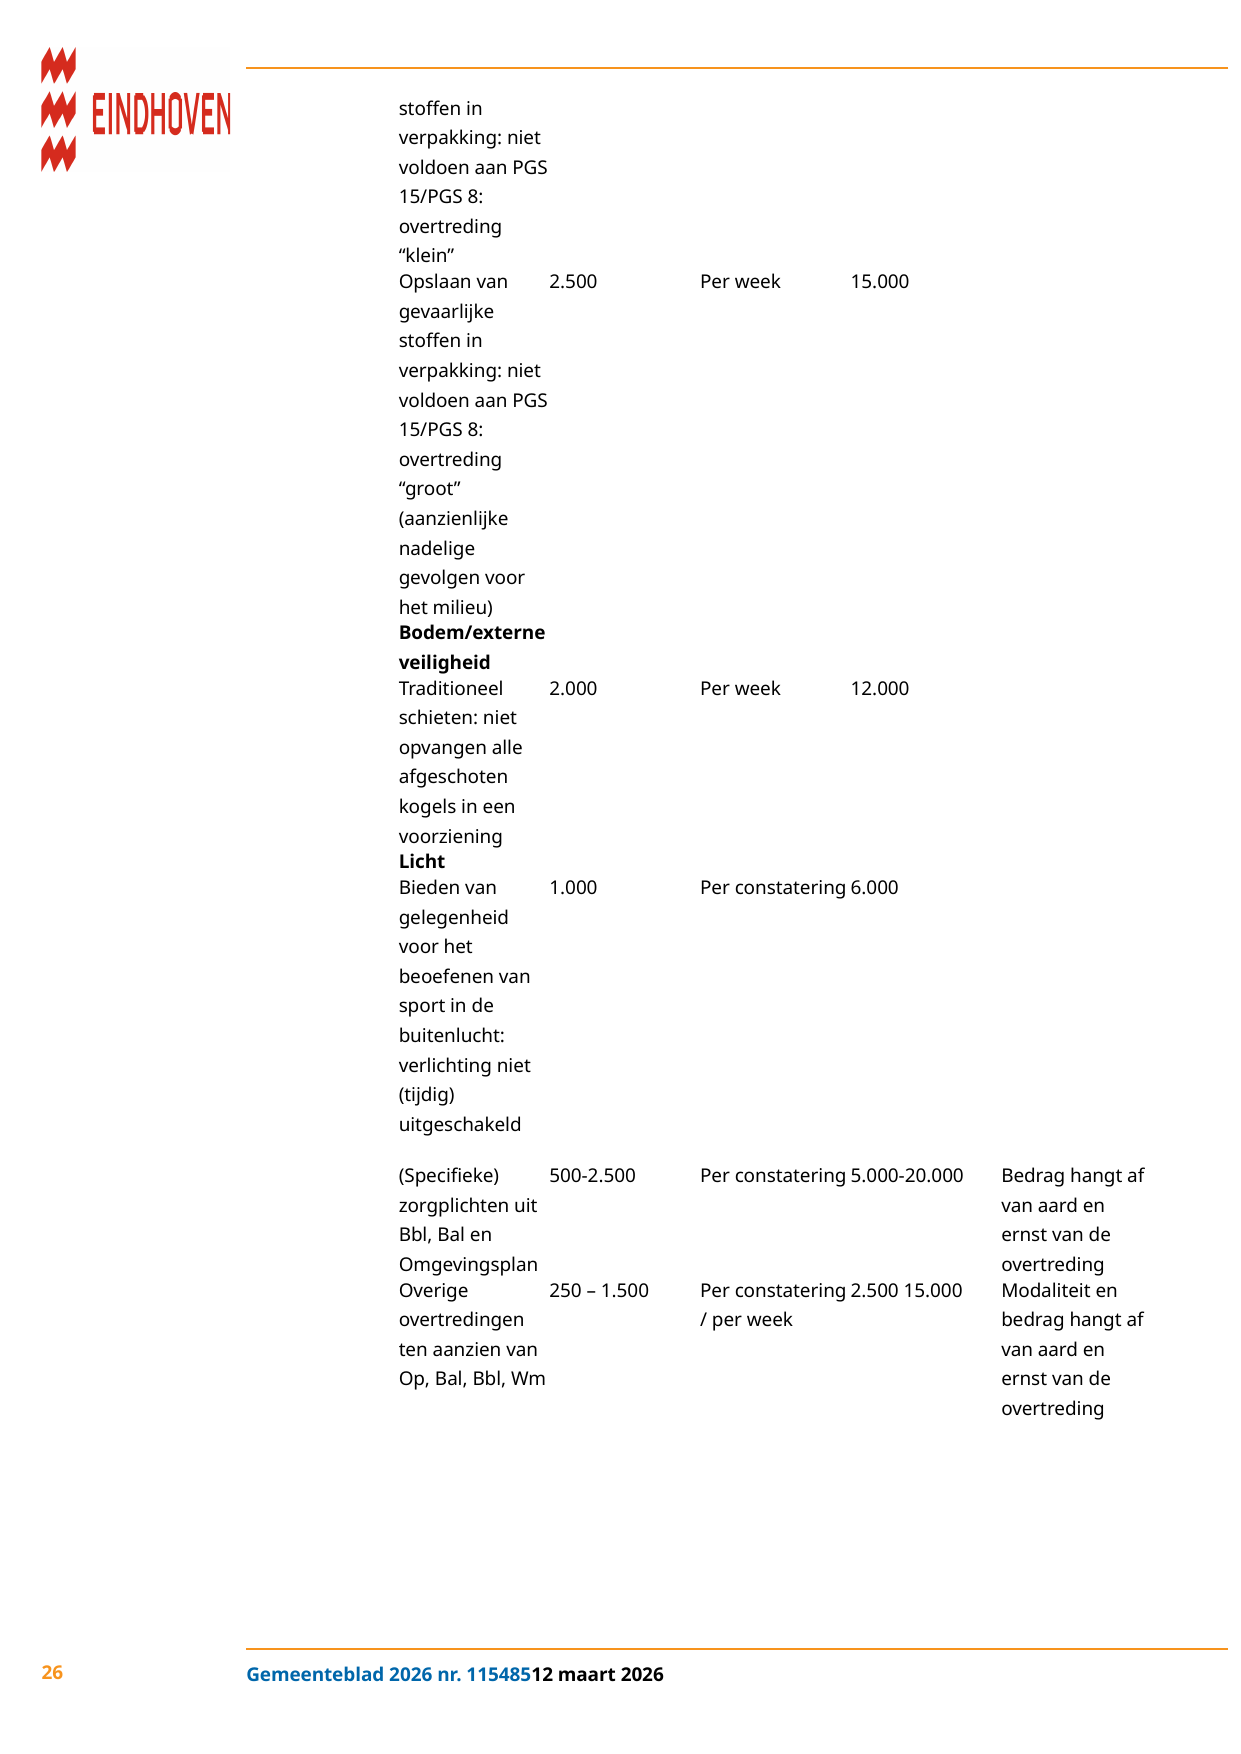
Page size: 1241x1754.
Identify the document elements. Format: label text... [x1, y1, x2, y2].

table_cell [1001, 620, 1152, 675]
picture [41, 47, 231, 172]
table_cell [549, 1137, 700, 1162]
table_cell 12.000 [850, 675, 1001, 848]
table_cell Overige overtredingen ten aanzien van Op, Bal, Bbl, Wm [399, 1277, 549, 1421]
table_cell 1.000 [549, 874, 700, 1137]
table_cell [850, 1137, 1001, 1162]
table_cell stoffen in verpakking: niet voldoen aan PGS 15/PGS 8: overtreding “klein” [399, 95, 549, 268]
table_cell [549, 849, 700, 874]
table_cell Per constatering [700, 1163, 850, 1277]
table_cell 2.500 [549, 269, 700, 619]
table_cell [700, 1137, 850, 1162]
table_cell [248, 620, 398, 675]
table_cell [248, 269, 398, 619]
table_cell Bodem/externe veiligheid [399, 620, 549, 675]
table_cell Bieden van gelegenheid voor het beoefenen van sport in de buitenlucht: verlichting niet (tijdig) uitgeschakeld [399, 874, 549, 1137]
table_cell 2.500 15.000 [850, 1277, 1001, 1421]
table_cell Traditioneel schieten: niet opvangen alle afgeschoten kogels in een voorziening [399, 675, 549, 848]
table_cell 500-2.500 [549, 1163, 700, 1277]
table_cell [549, 95, 700, 268]
table_cell [549, 620, 700, 675]
table_cell 15.000 [850, 269, 1001, 619]
table_cell Per constatering / per week [700, 1277, 850, 1421]
table_cell 250 – 1.500 [549, 1277, 700, 1421]
table_cell (Specifieke) zorgplichten uit Bbl, Bal en Omgevingsplan [399, 1163, 549, 1277]
table_cell [1001, 1137, 1152, 1162]
table_cell [248, 675, 398, 848]
table_cell [1001, 849, 1152, 874]
table_cell 5.000-20.000 [850, 1163, 1001, 1277]
table_cell [1001, 675, 1152, 848]
table_cell [1001, 95, 1152, 268]
table_cell 2.000 [549, 675, 700, 848]
table_cell [399, 1137, 549, 1162]
table_cell [850, 849, 1001, 874]
table_cell [700, 620, 850, 675]
table_cell [248, 874, 398, 1137]
table_cell Modaliteit en bedrag hangt af van aard en ernst van de overtreding [1001, 1277, 1152, 1421]
table_cell [1001, 874, 1152, 1137]
table_cell [850, 620, 1001, 675]
table_cell Per constatering [700, 874, 850, 1137]
table_cell [850, 95, 1001, 268]
table_cell Per week [700, 269, 850, 619]
table_cell Opslaan van gevaarlijke stoffen in verpakking: niet voldoen aan PGS 15/PGS 8: overtreding “groot” (aanzienlijke nadelige gevolgen voor het milieu) [399, 269, 549, 619]
table_cell [1001, 269, 1152, 619]
table_cell Licht [399, 849, 549, 874]
table_cell [700, 849, 850, 874]
table_cell [248, 1163, 398, 1277]
table_cell Bedrag hangt af van aard en ernst van de overtreding [1001, 1163, 1152, 1277]
table_cell [248, 849, 398, 874]
table_cell Per week [700, 675, 850, 848]
table_cell [248, 95, 398, 268]
table_cell [248, 1277, 398, 1421]
table_cell [248, 1137, 398, 1162]
table_cell [700, 95, 850, 268]
table_cell 6.000 [850, 874, 1001, 1137]
